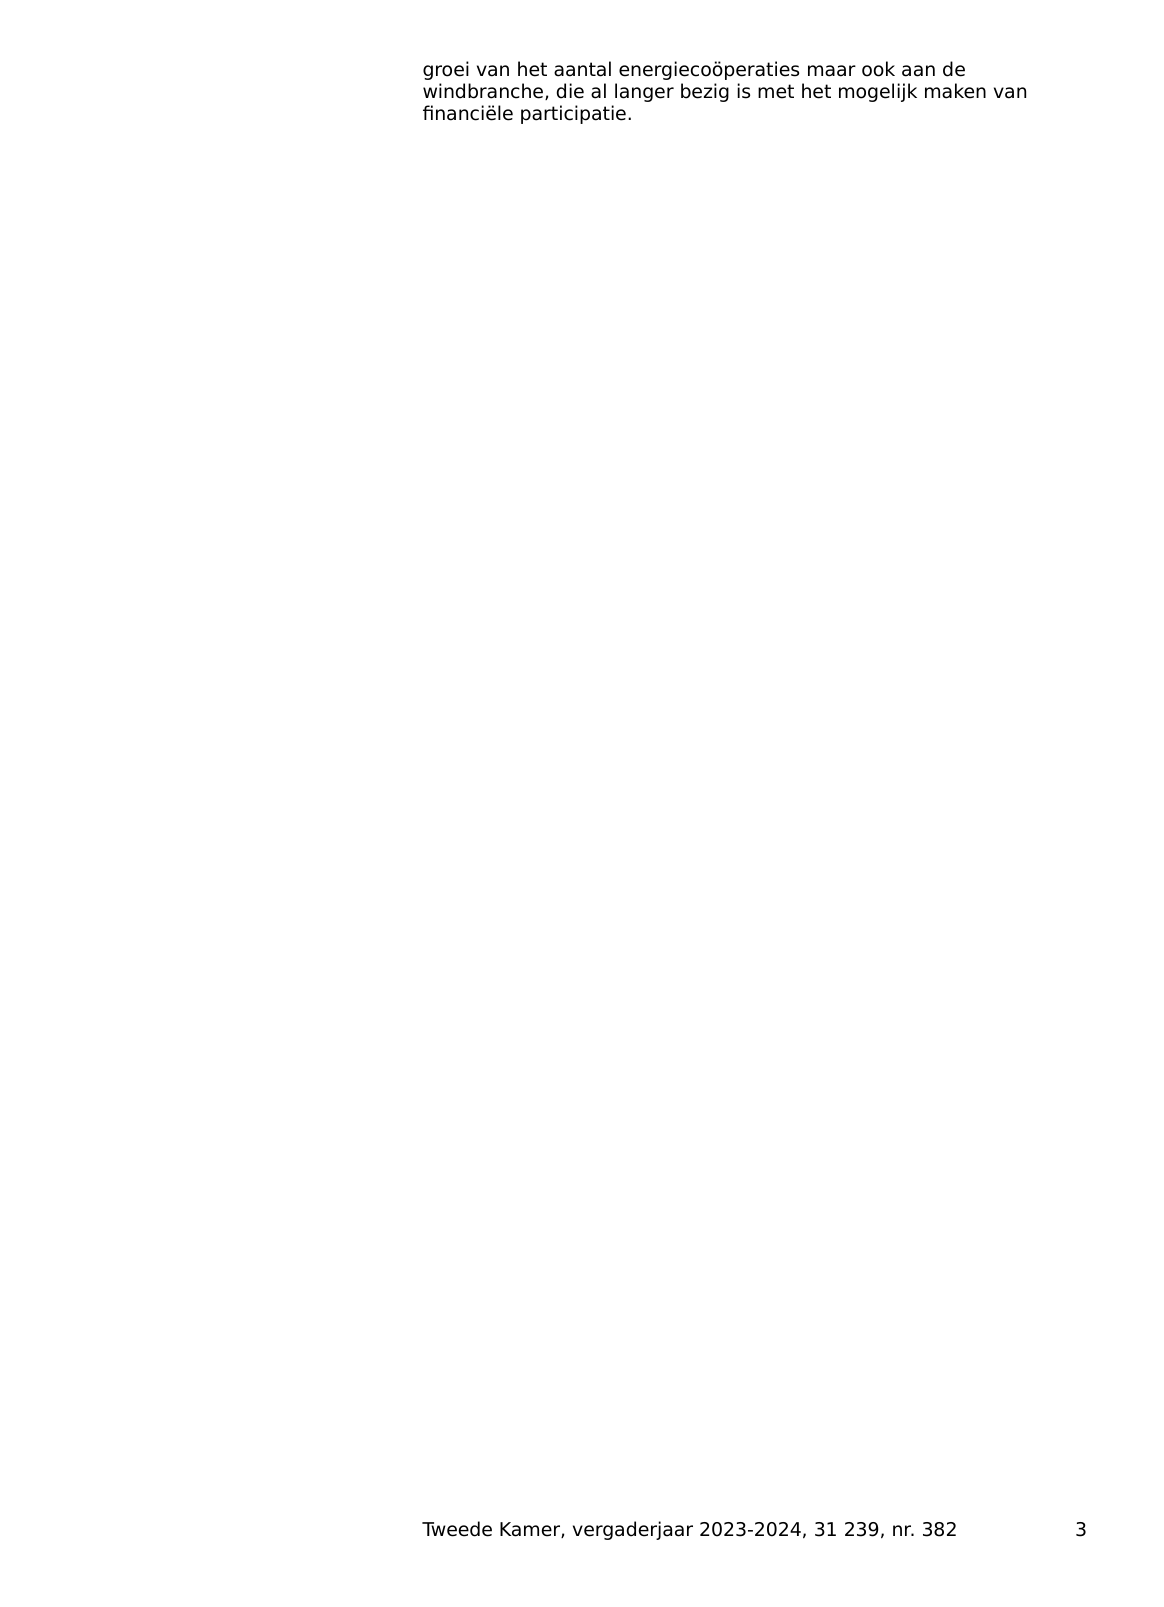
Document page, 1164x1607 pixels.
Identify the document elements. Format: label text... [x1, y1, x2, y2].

text groei van het aantal energiecoöperaties maar ook aan de windbranche, die al langer bezig is met het mogelijk maken van financiële participatie. [422, 59, 1087, 125]
